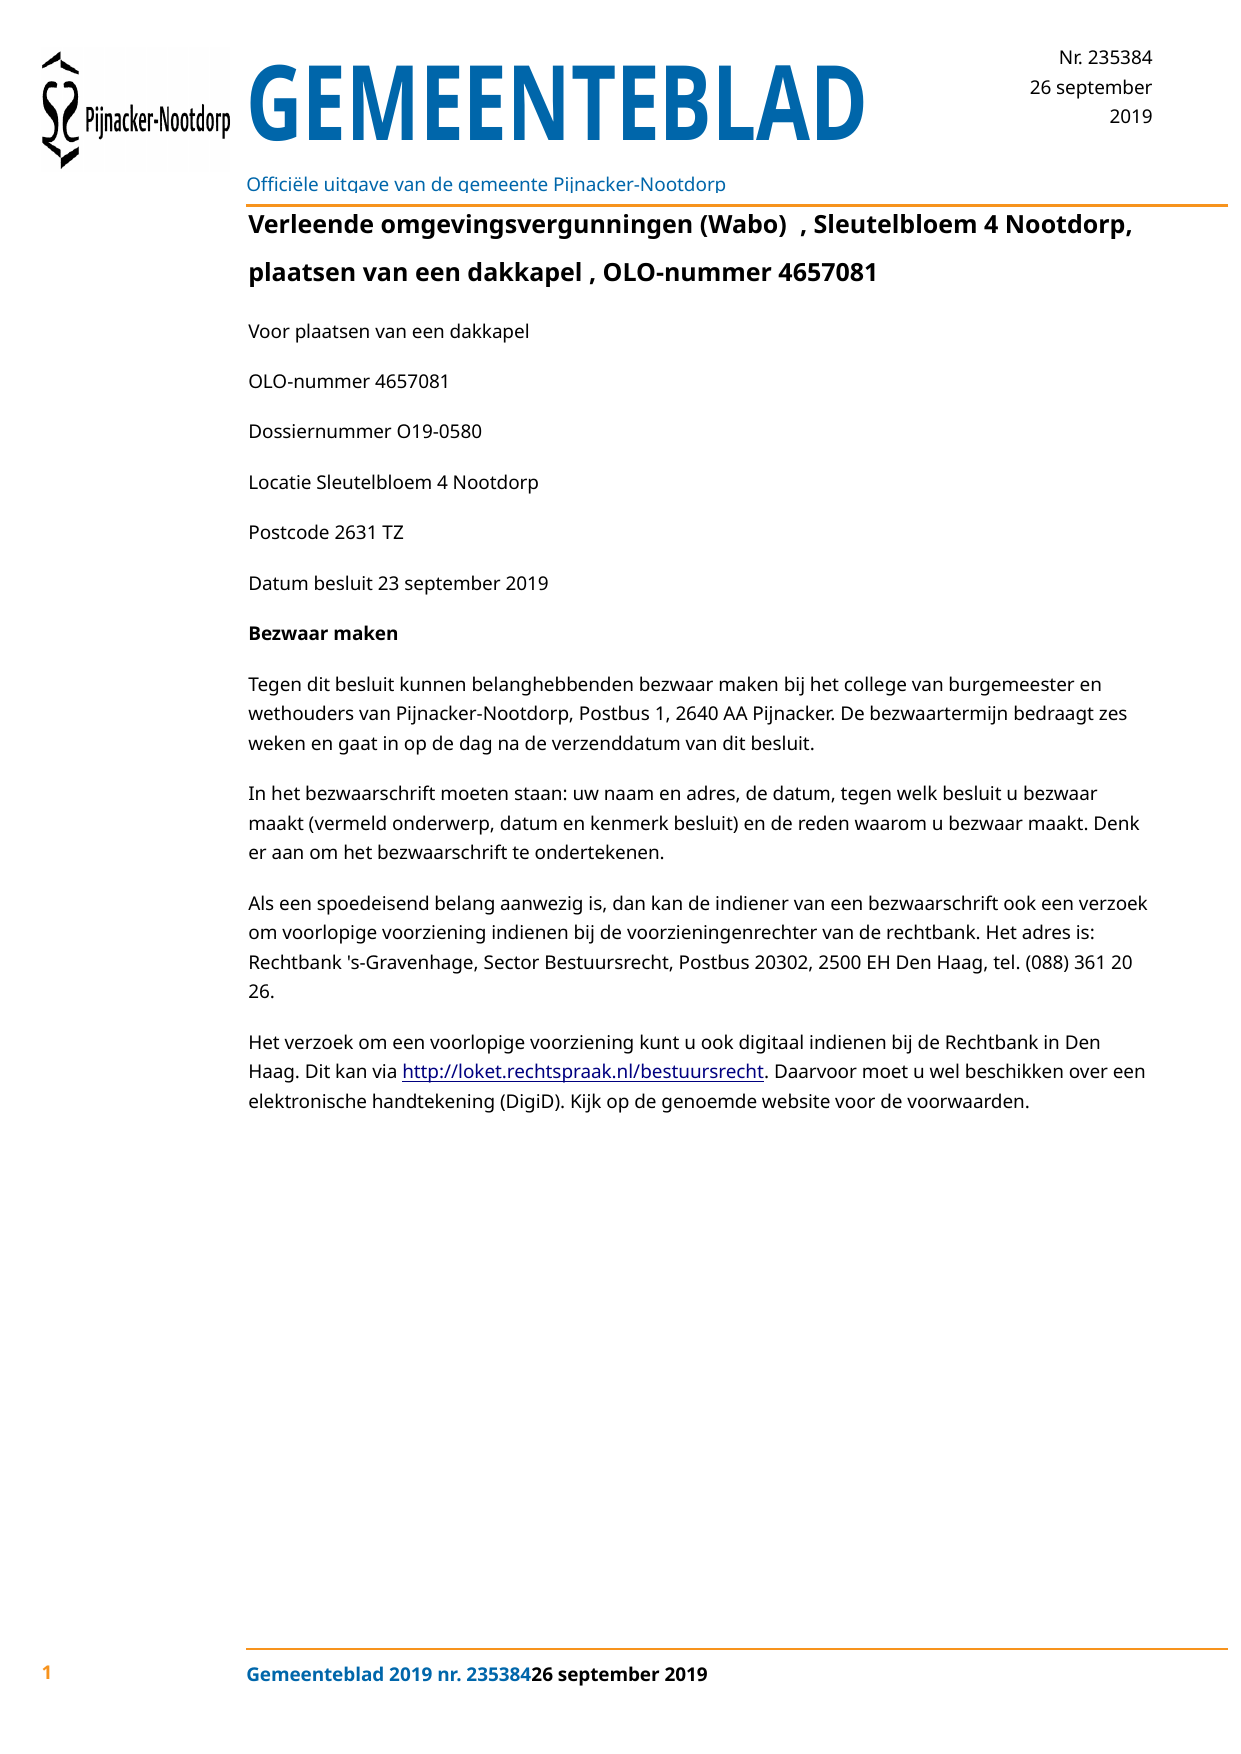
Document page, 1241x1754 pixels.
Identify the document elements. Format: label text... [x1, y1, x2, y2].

picture [41, 47, 231, 172]
text Voor plaatsen van een dakkapel [248, 318, 1152, 344]
text Datum besluit 23 september 2019 [248, 570, 1152, 596]
text OLO-nummer 4657081 [248, 368, 1152, 394]
text Tegen dit besluit kunnen belanghebbenden bezwaar maken bij het college van burgemeester en wethouders van Pijnacker-Nootdorp, Postbus 1, 2640 AA Pijnacker. De bezwaartermijn bedraagt zes weken en gaat in op de dag na de verzenddatum van dit besluit. [248, 671, 1152, 756]
text Locatie Sleutelbloem 4 Nootdorp [248, 469, 1152, 495]
text Postcode 2631 TZ [248, 519, 1152, 545]
text Het verzoek om een voorlopige voorziening kunt u ook digitaal indienen bij de Rechtbank in Den Haag. Dit kan via http://loket.rechtspraak.nl/bestuursrecht. Daarvoor moet u wel beschikken over een elektronische handtekening (DigiD). Kijk op de genoemde website voor de voorwaarden. [248, 1029, 1152, 1114]
text Bezwaar maken [248, 620, 1152, 646]
text Dossiernummer O19-0580 [248, 419, 1152, 444]
text Als een spoedeisend belang aanwezig is, dan kan de indiener van een bezwaarschrift ook een verzoek om voorlopige voorziening indienen bij de voorzieningenrechter van de rechtbank. Het adres is: Rechtbank 's-Gravenhage, Sector Bestuursrecht, Postbus 20302, 2500 EH Den Haag, tel. (088) 361 20 26. [248, 890, 1152, 1004]
text Verleende omgevingsvergunningen (Wabo) , Sleutelbloem 4 Nootdorp, plaatsen van een dakkapel , OLO-nummer 4657081 [248, 207, 1152, 288]
text In het bezwaarschrift moeten staan: uw naam en adres, de datum, tegen welk besluit u bezwaar maakt (vermeld onderwerp, datum en kenmerk besluit) en de reden waarom u bezwaar maakt. Denk er aan om het bezwaarschrift te ondertekenen. [248, 780, 1152, 865]
